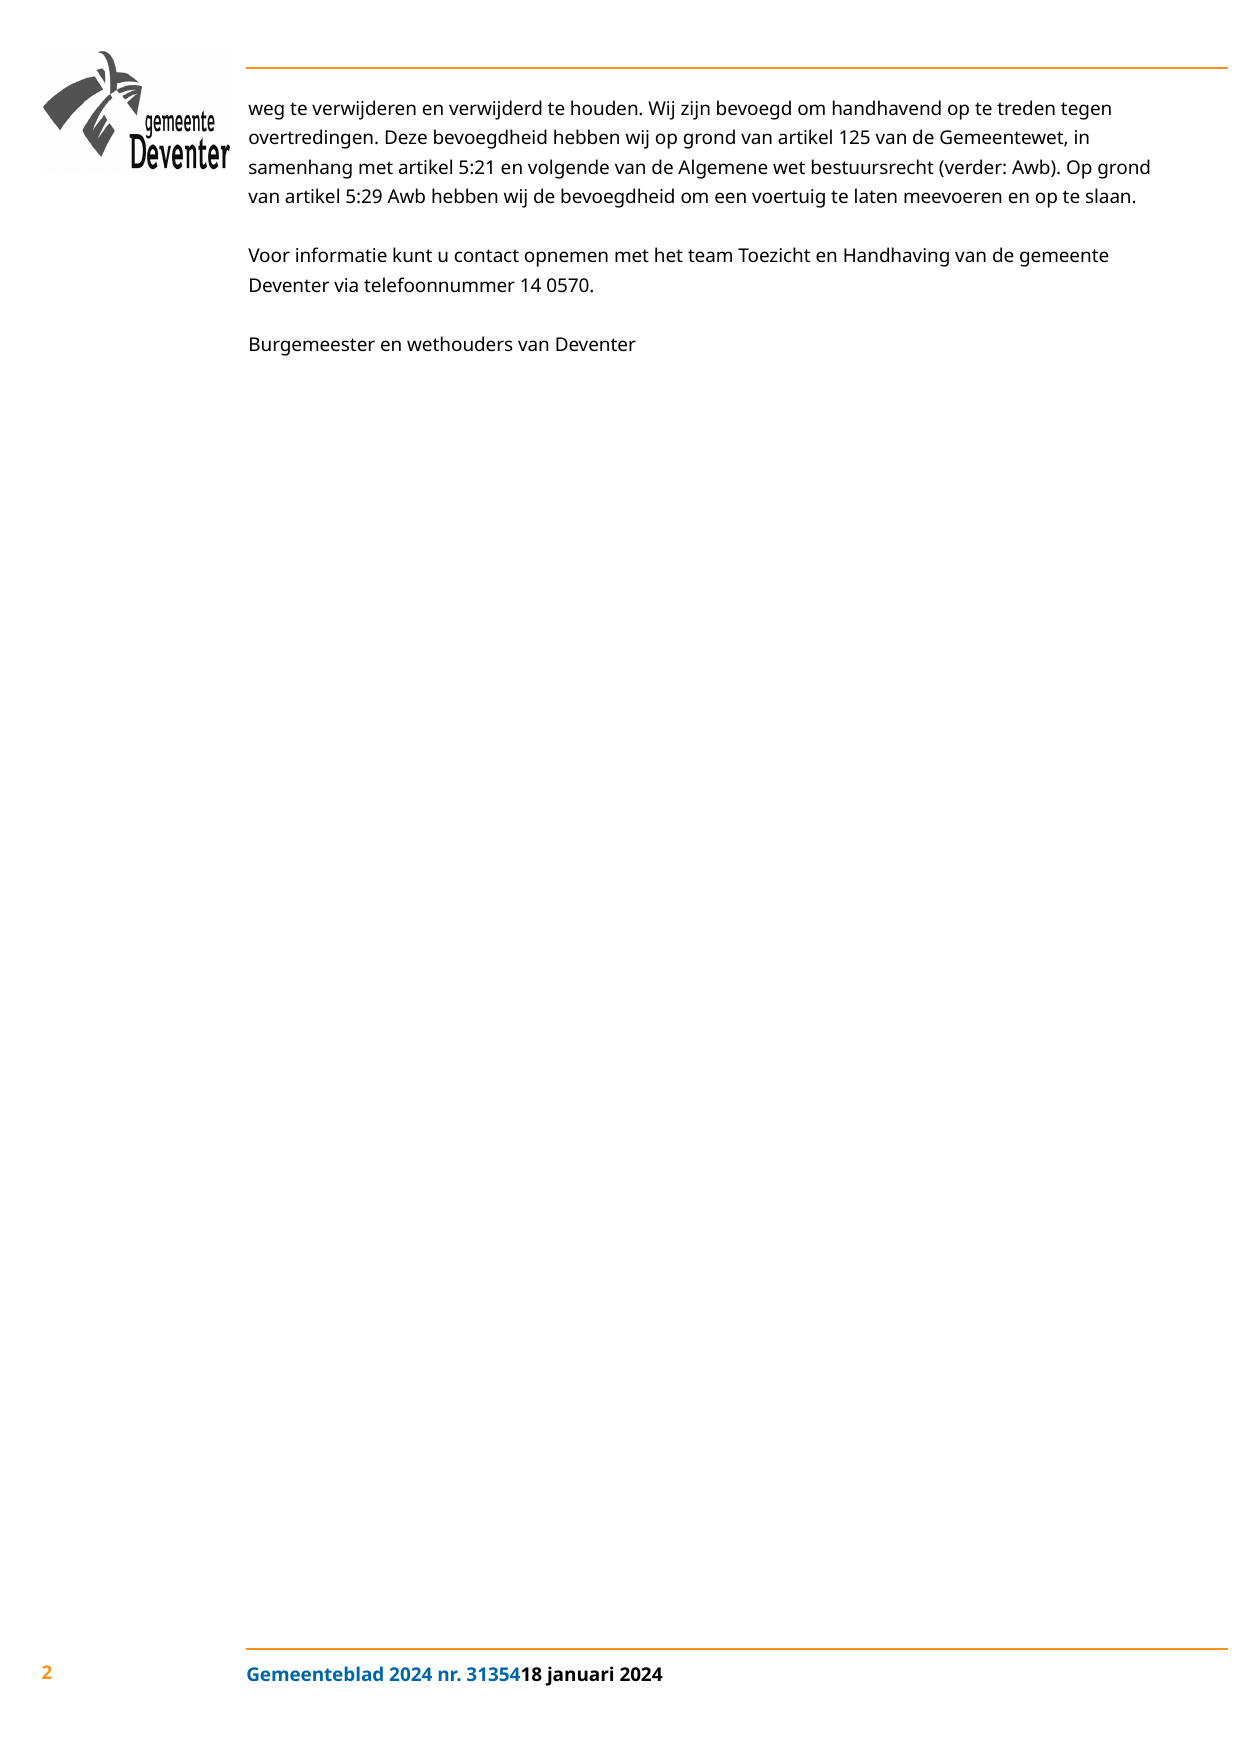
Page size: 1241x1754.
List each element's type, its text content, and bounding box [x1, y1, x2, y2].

text weg te verwijderen en verwijderd te houden. Wij zijn bevoegd om handhavend op te treden tegen overtredingen. Deze bevoegdheid hebben wij op grond van artikel 125 van de Gemeentewet, in samenhang met artikel 5:21 en volgende van de Algemene wet bestuursrecht (verder: Awb). Op grond van artikel 5:29 Awb hebben wij de bevoegdheid om een voertuig te laten meevoeren en op te slaan. [248, 95, 1152, 209]
text Voor informatie kunt u contact opnemen met het team Toezicht en Handhaving van de gemeente Deventer via telefoonnummer 14 0570. [248, 243, 1152, 298]
text Burgemeester en wethouders van Deventer [248, 331, 1152, 357]
picture [41, 47, 231, 172]
